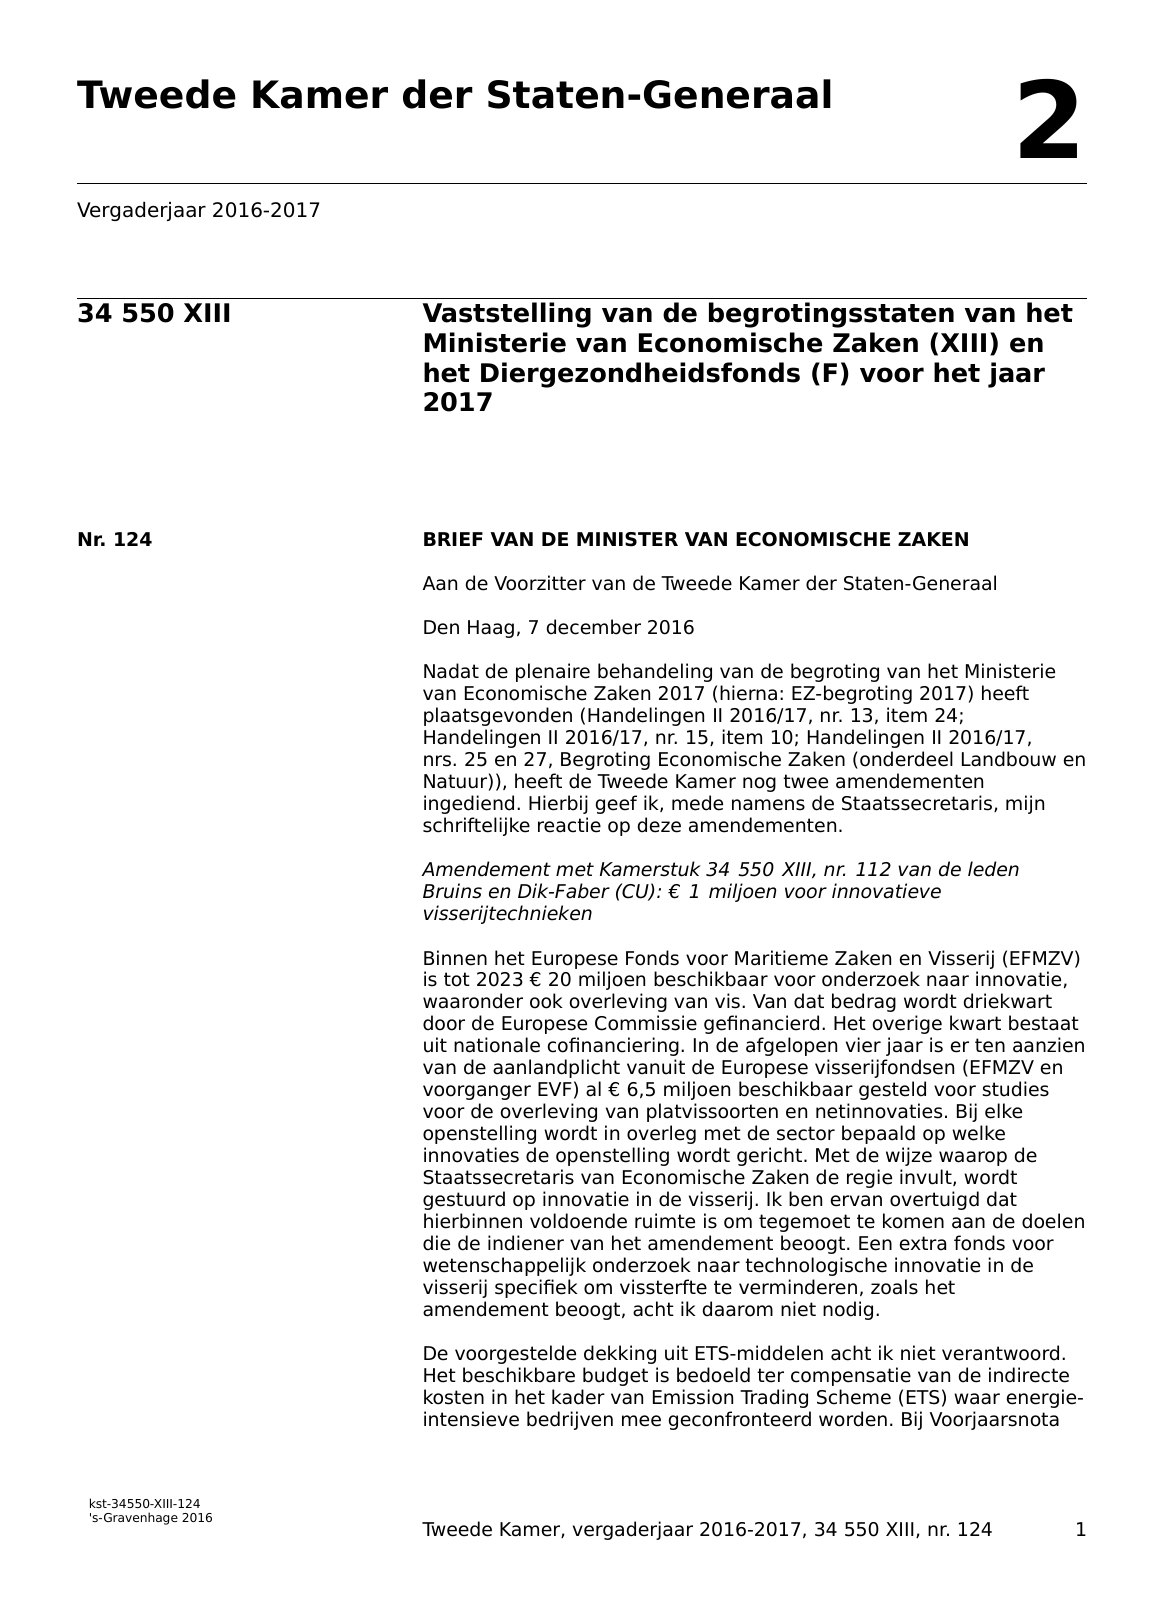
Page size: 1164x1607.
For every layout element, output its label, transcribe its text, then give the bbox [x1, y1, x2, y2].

text Aan de Voorzitter van de Tweede Kamer der Staten-Generaal [422, 573, 1087, 595]
text kst-34550-XIII-124 [88, 1497, 323, 1511]
subtitle Amendement met Kamerstuk 34 550 XIII, nr. 112 van de leden Bruins en Dik-Faber (CU): € 1 miljoen voor innovatieve visserijtechnieken [422, 859, 1087, 925]
text De voorgestelde dekking uit ETS-middelen acht ik niet verantwoord. Het beschikbare budget is bedoeld ter compensatie van de indirecte kosten in het kader van Emission Trading Scheme (ETS) waar energie-intensieve bedrijven mee geconfronteerd worden. Bij Voorjaarsnota [422, 1343, 1087, 1431]
text Binnen het Europese Fonds voor Maritieme Zaken en Visserij (EFMZV) is tot 2023 € 20 miljoen beschikbaar voor onderzoek naar innovatie, waaronder ook overleving van vis. Van dat bedrag wordt driekwart door de Europese Commissie gefinancierd. Het overige kwart bestaat uit nationale cofinanciering. In de afgelopen vier jaar is er ten aanzien van de aanlandplicht vanuit de Europese visserijfondsen (EFMZV en voorganger EVF) al € 6,5 miljoen beschikbaar gesteld voor studies voor de overleving van platvissoorten en netinnovaties. Bij elke openstelling wordt in overleg met de sector bepaald op welke innovaties de openstelling wordt gericht. Met de wijze waarop de Staatssecretaris van Economische Zaken de regie invult, wordt gestuurd op innovatie in de visserij. Ik ben ervan overtuigd dat hierbinnen voldoende ruimte is om tegemoet te komen aan de doelen die de indiener van het amendement beoogt. Een extra fonds voor wetenschappelijk onderzoek naar technologische innovatie in de visserij specifiek om vissterfte te verminderen, zoals het amendement beoogt, acht ik daarom niet nodig. [422, 947, 1087, 1321]
table_header Tweede Kamer der Staten-Generaal [77, 59, 886, 183]
text 's-Gravenhage 2016 [88, 1511, 323, 1525]
table_header 2 [886, 59, 1087, 183]
subtitle 34 550 XIII Vaststelling van de begrotingsstaten van het Ministerie van Economische Zaken (XIII) en het Diergezondheidsfonds (F) voor het jaar 2017 [77, 299, 1087, 418]
table_cell Vergaderjaar 2016-2017 [77, 184, 1087, 298]
text Nadat de plenaire behandeling van de begroting van het Ministerie van Economische Zaken 2017 (hierna: EZ-begroting 2017) heeft plaatsgevonden (Handelingen II 2016/17, nr. 13, item 24; Handelingen II 2016/17, nr. 15, item 10; Handelingen II 2016/17, nrs. 25 en 27, Begroting Economische Zaken (onderdeel Landbouw en Natuur)), heeft de Tweede Kamer nog twee amendementen ingediend. Hierbij geef ik, mede namens de Staatssecretaris, mijn schriftelijke reactie op deze amendementen. [422, 661, 1087, 837]
text Den Haag, 7 december 2016 [422, 617, 1087, 639]
subtitle Nr. 124 BRIEF VAN DE MINISTER VAN ECONOMISCHE ZAKEN [77, 529, 1087, 551]
